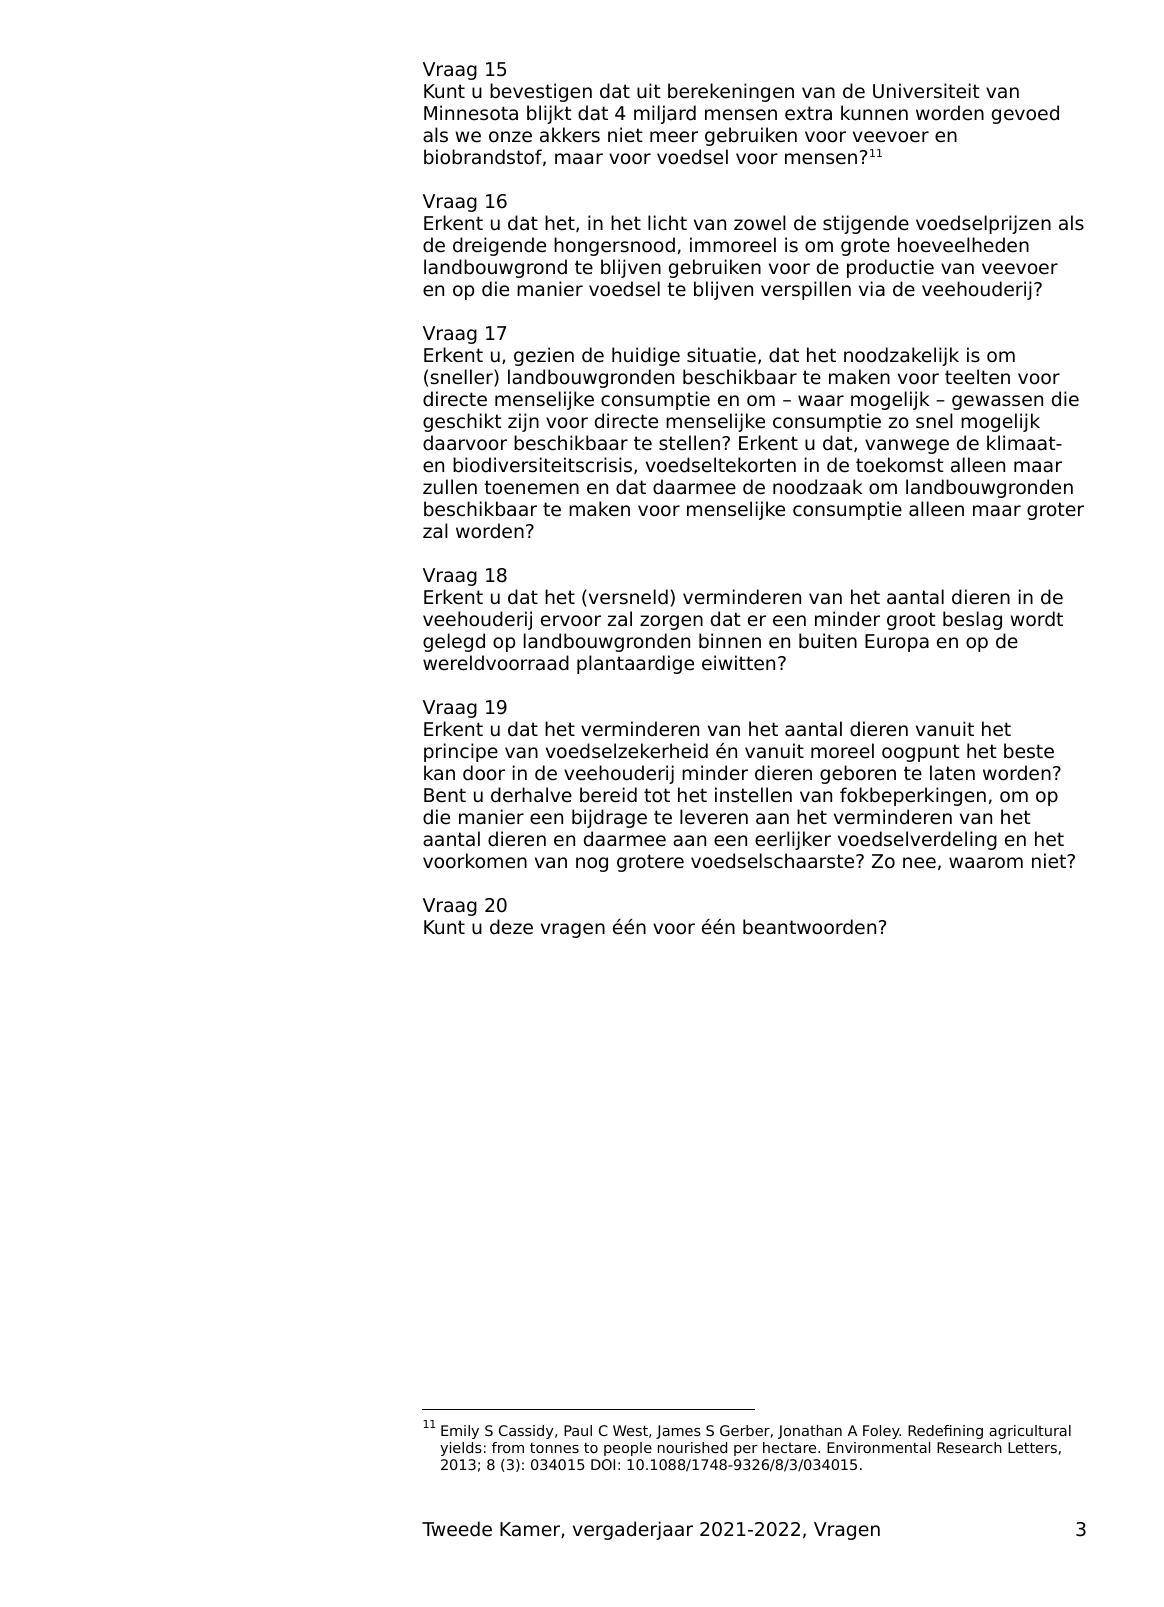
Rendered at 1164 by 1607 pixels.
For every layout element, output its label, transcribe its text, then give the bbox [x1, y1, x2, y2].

text Emily S Cassidy, Paul C West, James S Gerber, Jonathan A Foley. Redefining agricultural yields: from tonnes to people nourished per hectare. Environmental Research Letters, 2013; 8 (3): 034015 DOI: 10.1088/1748-9326/8/3/034015. [422, 1418, 1087, 1474]
text Kunt u deze vragen één voor één beantwoorden? [422, 917, 1087, 939]
text Vraag 18 [422, 565, 1087, 587]
text Erkent u dat het verminderen van het aantal dieren vanuit het principe van voedselzekerheid én vanuit moreel oogpunt het beste kan door in de veehouderij minder dieren geboren te laten worden? Bent u derhalve bereid tot het instellen van fokbeperkingen, om op die manier een bijdrage te leveren aan het verminderen van het aantal dieren en daarmee aan een eerlijker voedselverdeling en het voorkomen van nog grotere voedselschaarste? Zo nee, waarom niet? [422, 719, 1087, 873]
text Erkent u dat het (versneld) verminderen van het aantal dieren in de veehouderij ervoor zal zorgen dat er een minder groot beslag wordt gelegd op landbouwgronden binnen en buiten Europa en op de wereldvoorraad plantaardige eiwitten? [422, 587, 1087, 675]
text Erkent u, gezien de huidige situatie, dat het noodzakelijk is om (sneller) landbouwgronden beschikbaar te maken voor teelten voor directe menselijke consumptie en om – waar mogelijk – gewassen die geschikt zijn voor directe menselijke consumptie zo snel mogelijk daarvoor beschikbaar te stellen? Erkent u dat, vanwege de klimaat- en biodiversiteitscrisis, voedseltekorten in de toekomst alleen maar zullen toenemen en dat daarmee de noodzaak om landbouwgronden beschikbaar te maken voor menselijke consumptie alleen maar groter zal worden? [422, 345, 1087, 543]
text Vraag 17 [422, 323, 1087, 345]
text Kunt u bevestigen dat uit berekeningen van de Universiteit van Minnesota blijkt dat 4 miljard mensen extra kunnen worden gevoed als we onze akkers niet meer gebruiken voor veevoer en biobrandstof, maar voor voedsel voor mensen? [422, 81, 1087, 169]
text Vraag 20 [422, 895, 1087, 917]
text Vraag 19 [422, 697, 1087, 719]
text Erkent u dat het, in het licht van zowel de stijgende voedselprijzen als de dreigende hongersnood, immoreel is om grote hoeveelheden landbouwgrond te blijven gebruiken voor de productie van veevoer en op die manier voedsel te blijven verspillen via de veehouderij? [422, 213, 1087, 301]
text Vraag 15 [422, 59, 1087, 81]
text Vraag 16 [422, 191, 1087, 213]
